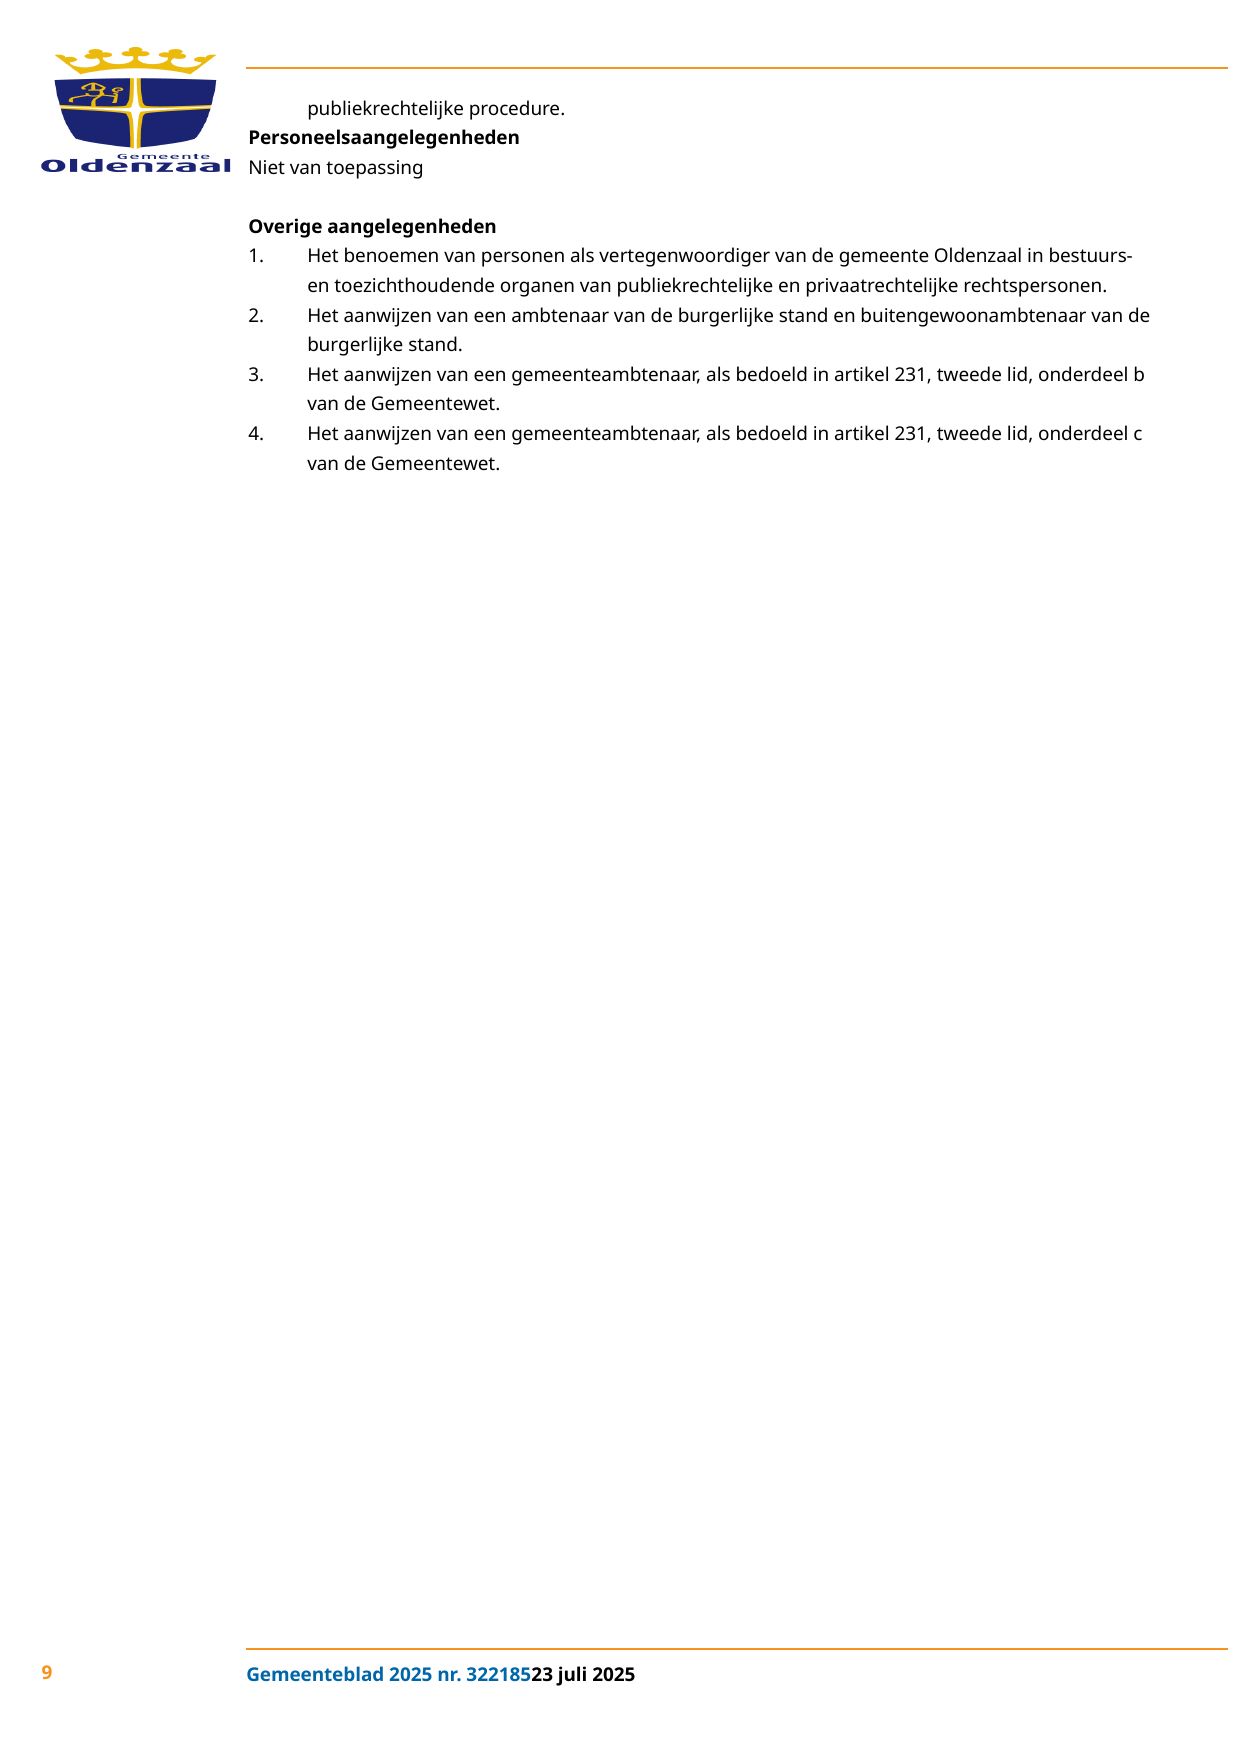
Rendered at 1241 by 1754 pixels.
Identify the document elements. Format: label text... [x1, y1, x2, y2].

text Niet van toepassing [248, 154, 1152, 180]
list Het aanwijzen van een ambtenaar van de burgerlijke stand en buitengewoonambtenaar van de burgerlijke stand. [248, 302, 1152, 357]
list Het benoemen van personen als vertegenwoordiger van de gemeente Oldenzaal in bestuurs- en toezichthoudende organen van publiekrechtelijke en privaatrechtelijke rechtspersonen. [248, 243, 1152, 298]
text Overige aangelegenheden [248, 213, 1152, 239]
list Het aanwijzen van een gemeenteambtenaar, als bedoeld in artikel 231, tweede lid, onderdeel b van de Gemeentewet. [248, 361, 1152, 416]
picture [41, 47, 231, 172]
list publiekrechtelijke procedure. [248, 95, 1152, 121]
list Het aanwijzen van een gemeenteambtenaar, als bedoeld in artikel 231, tweede lid, onderdeel c van de Gemeentewet. [248, 420, 1152, 476]
text Personeelsaangelegenheden [248, 124, 1152, 150]
